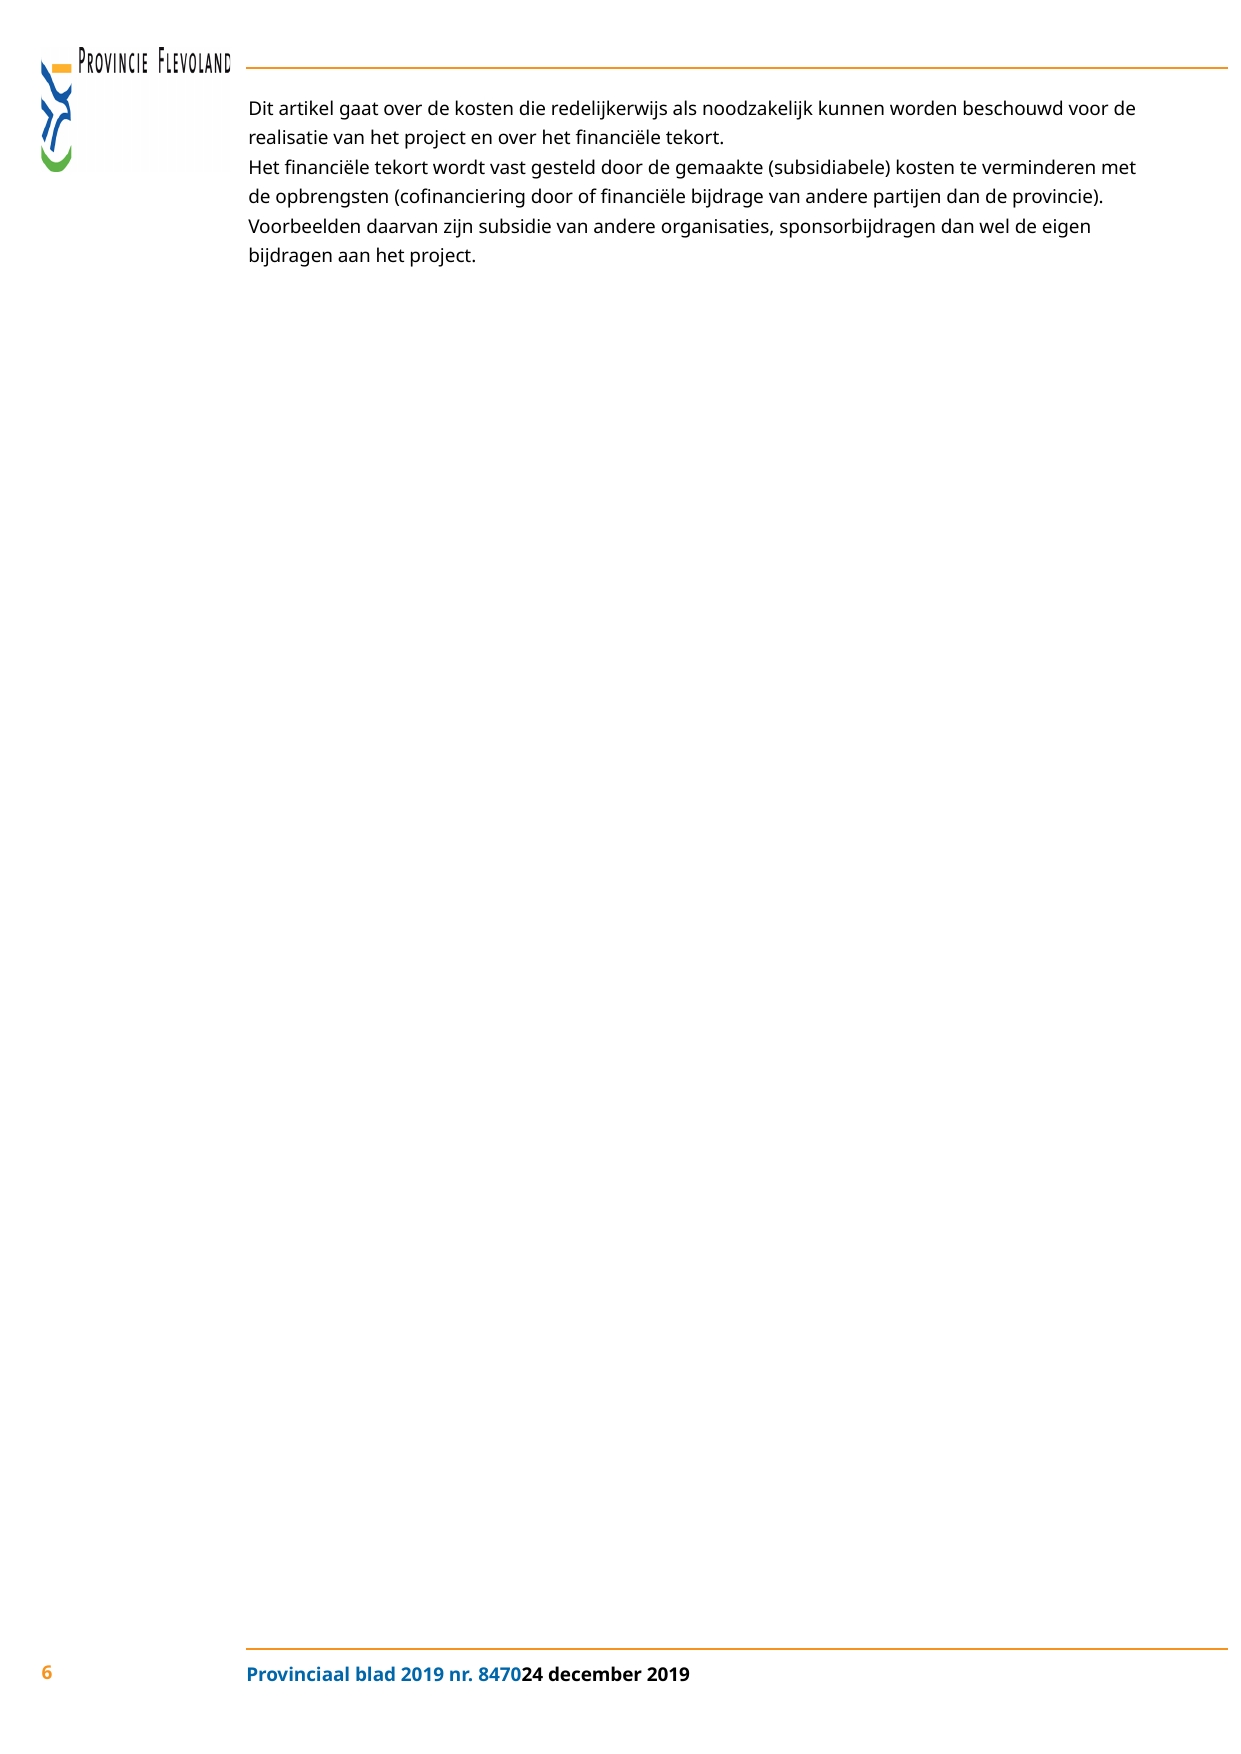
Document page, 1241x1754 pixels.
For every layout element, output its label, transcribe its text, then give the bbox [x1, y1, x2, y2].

text Het financiële tekort wordt vast gesteld door de gemaakte (subsidiabele) kosten te verminderen met de opbrengsten (cofinanciering door of financiële bijdrage van andere partijen dan de provincie). Voorbeelden daarvan zijn subsidie van andere organisaties, sponsorbijdragen dan wel de eigen bijdragen aan het project. [248, 154, 1152, 268]
text Dit artikel gaat over de kosten die redelijkerwijs als noodzakelijk kunnen worden beschouwd voor de realisatie van het project en over het financiële tekort. [248, 95, 1152, 150]
picture [41, 47, 231, 172]
